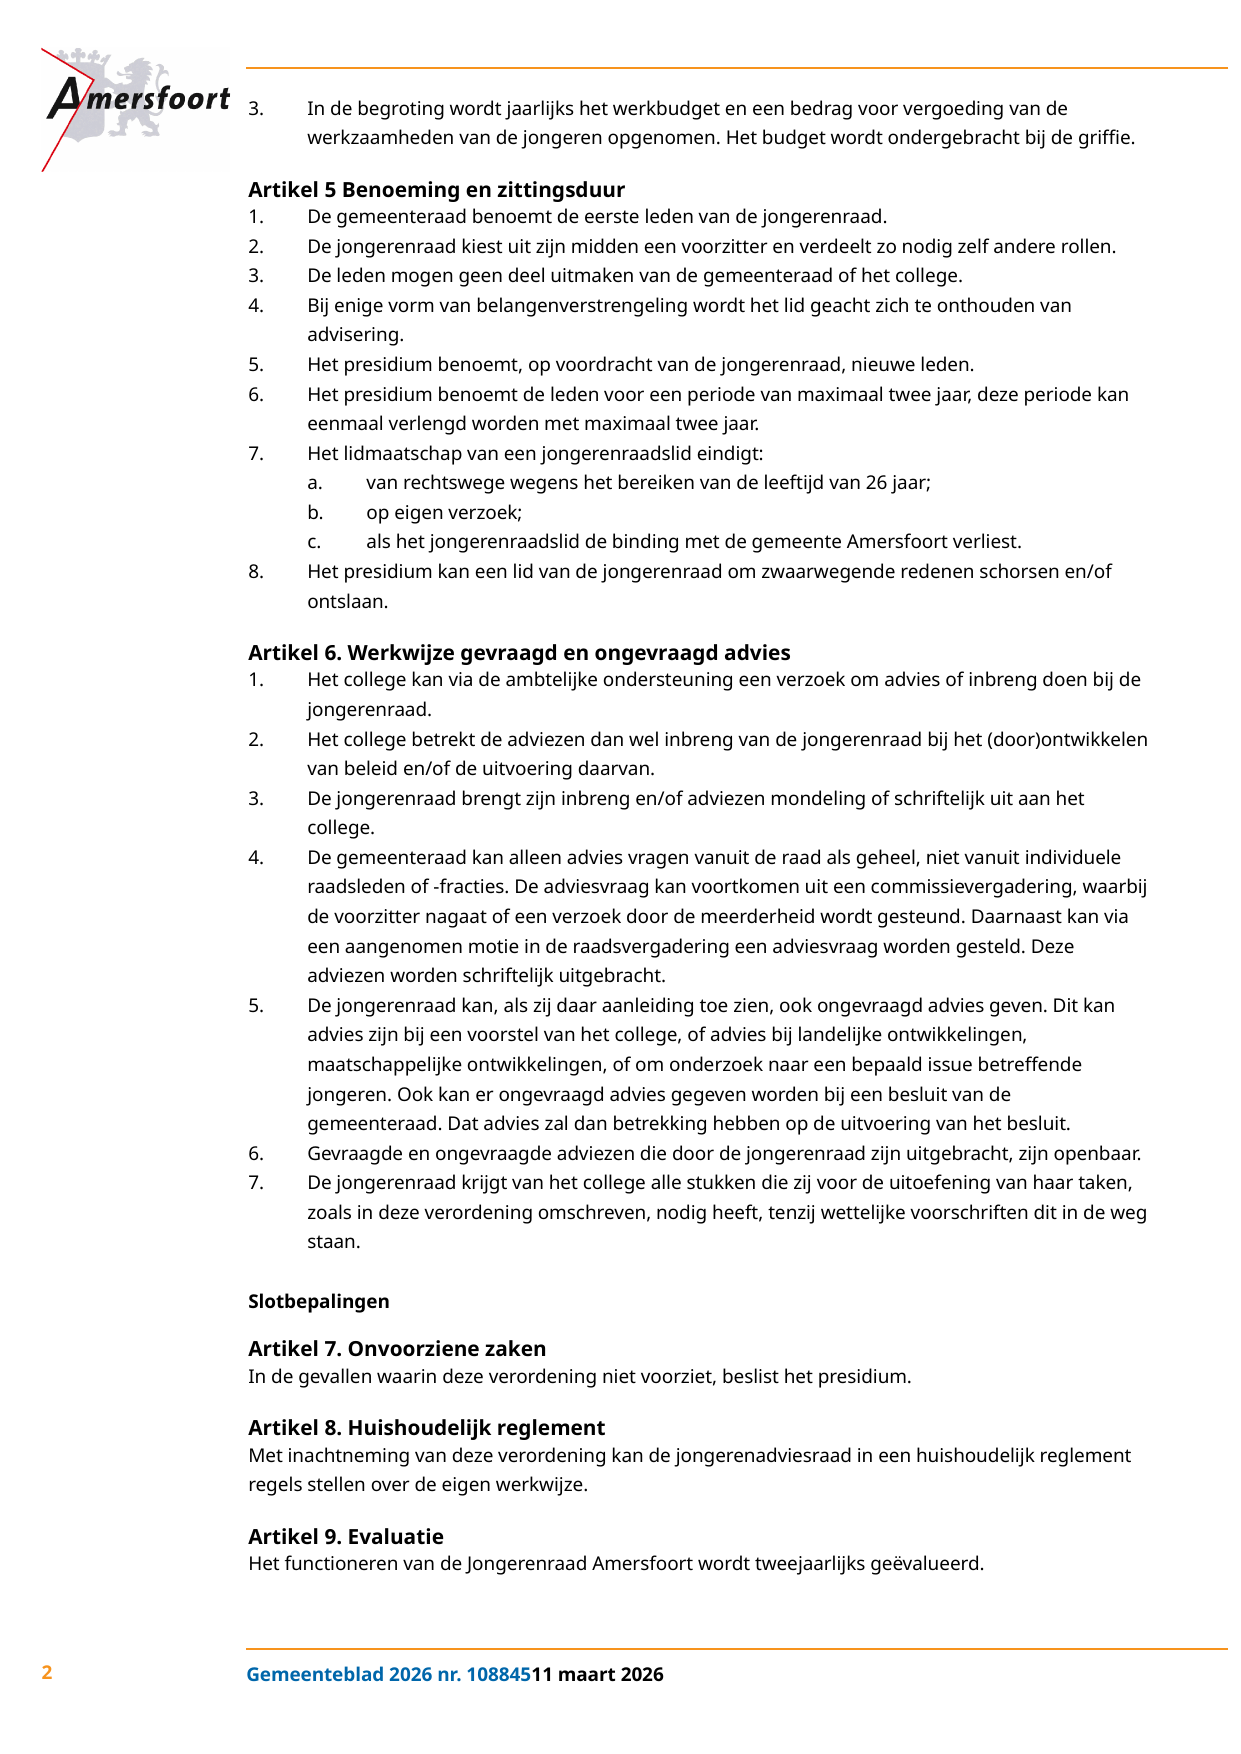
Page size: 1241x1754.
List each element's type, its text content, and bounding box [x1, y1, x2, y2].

list Het presidium benoemt, op voordracht van de jongerenraad, nieuwe leden. [248, 351, 1152, 377]
list Het presidium kan een lid van de jongerenraad om zwaarwegende redenen schorsen en/of ontslaan. [248, 558, 1152, 613]
list Het presidium benoemt de leden voor een periode van maximaal twee jaar, deze periode kan eenmaal verlengd worden met maximaal twee jaar. [248, 381, 1152, 436]
text Artikel 7. Onvoorziene zaken [248, 1334, 1152, 1363]
list Het college betrekt de adviezen dan wel inbreng van de jongerenraad bij het (door)ontwikkelen van beleid en/of de uitvoering daarvan. [248, 726, 1152, 781]
list van rechtswege wegens het bereiken van de leeftijd van 26 jaar; [307, 469, 1152, 495]
list De jongerenraad kan, als zij daar aanleiding toe zien, ook ongevraagd advies geven. Dit kan advies zijn bij een voorstel van het college, of advies bij landelijke ontwikkelingen, maatschappelijke ontwikkelingen, of om onderzoek naar een bepaald issue betreffende jongeren. Ook kan er ongevraagd advies gegeven worden bij een besluit van de gemeenteraad. Dat advies zal dan betrekking hebben op de uitvoering van het besluit. [248, 992, 1152, 1136]
text Artikel 8. Huishoudelijk reglement [248, 1413, 1152, 1442]
list Het lidmaatschap van een jongerenraadslid eindigt: [248, 440, 1152, 466]
text Het functioneren van de Jongerenraad Amersfoort wordt tweejaarlijks geëvalueerd. [248, 1550, 1152, 1576]
text Slotbepalingen [248, 1288, 1152, 1314]
list De jongerenraad krijgt van het college alle stukken die zij voor de uitoefening van haar taken, zoals in deze verordening omschreven, nodig heeft, tenzij wettelijke voorschriften dit in de weg staan. [248, 1169, 1152, 1254]
list De jongerenraad brengt zijn inbreng en/of adviezen mondeling of schriftelijk uit aan het college. [248, 785, 1152, 840]
list als het jongerenraadslid de binding met de gemeente Amersfoort verliest. [307, 529, 1152, 554]
list Bij enige vorm van belangenverstrengeling wordt het lid geacht zich te onthouden van advisering. [248, 292, 1152, 347]
picture [41, 47, 231, 172]
list Gevraagde en ongevraagde adviezen die door de jongerenraad zijn uitgebracht, zijn openbaar. [248, 1140, 1152, 1166]
list op eigen verzoek; [307, 499, 1152, 525]
list De jongerenraad kiest uit zijn midden een voorzitter en verdeelt zo nodig zelf andere rollen. [248, 233, 1152, 258]
list Het college kan via de ambtelijke ondersteuning een verzoek om advies of inbreng doen bij de jongerenraad. [248, 667, 1152, 722]
text Artikel 6. Werkwijze gevraagd en ongevraagd advies [248, 638, 1152, 667]
list De leden mogen geen deel uitmaken van de gemeenteraad of het college. [248, 262, 1152, 288]
list De gemeenteraad benoemt de eerste leden van de jongerenraad. [248, 203, 1152, 229]
text Artikel 5 Benoeming en zittingsduur [248, 175, 1152, 203]
text Met inachtneming van deze verordening kan de jongerenadviesraad in een huishoudelijk reglement regels stellen over de eigen werkwijze. [248, 1442, 1152, 1497]
list In de begroting wordt jaarlijks het werkbudget en een bedrag voor vergoeding van de werkzaamheden van de jongeren opgenomen. Het budget wordt ondergebracht bij de griffie. [248, 95, 1152, 150]
text Artikel 9. Evaluatie [248, 1522, 1152, 1550]
text In de gevallen waarin deze verordening niet voorziet, beslist het presidium. [248, 1363, 1152, 1389]
list De gemeenteraad kan alleen advies vragen vanuit de raad als geheel, niet vanuit individuele raadsleden of -fracties. De adviesvraag kan voortkomen uit een commissievergadering, waarbij de voorzitter nagaat of een verzoek door de meerderheid wordt gesteund. Daarnaast kan via een aangenomen motie in de raadsvergadering een adviesvraag worden gesteld. Deze adviezen worden schriftelijk uitgebracht. [248, 844, 1152, 988]
